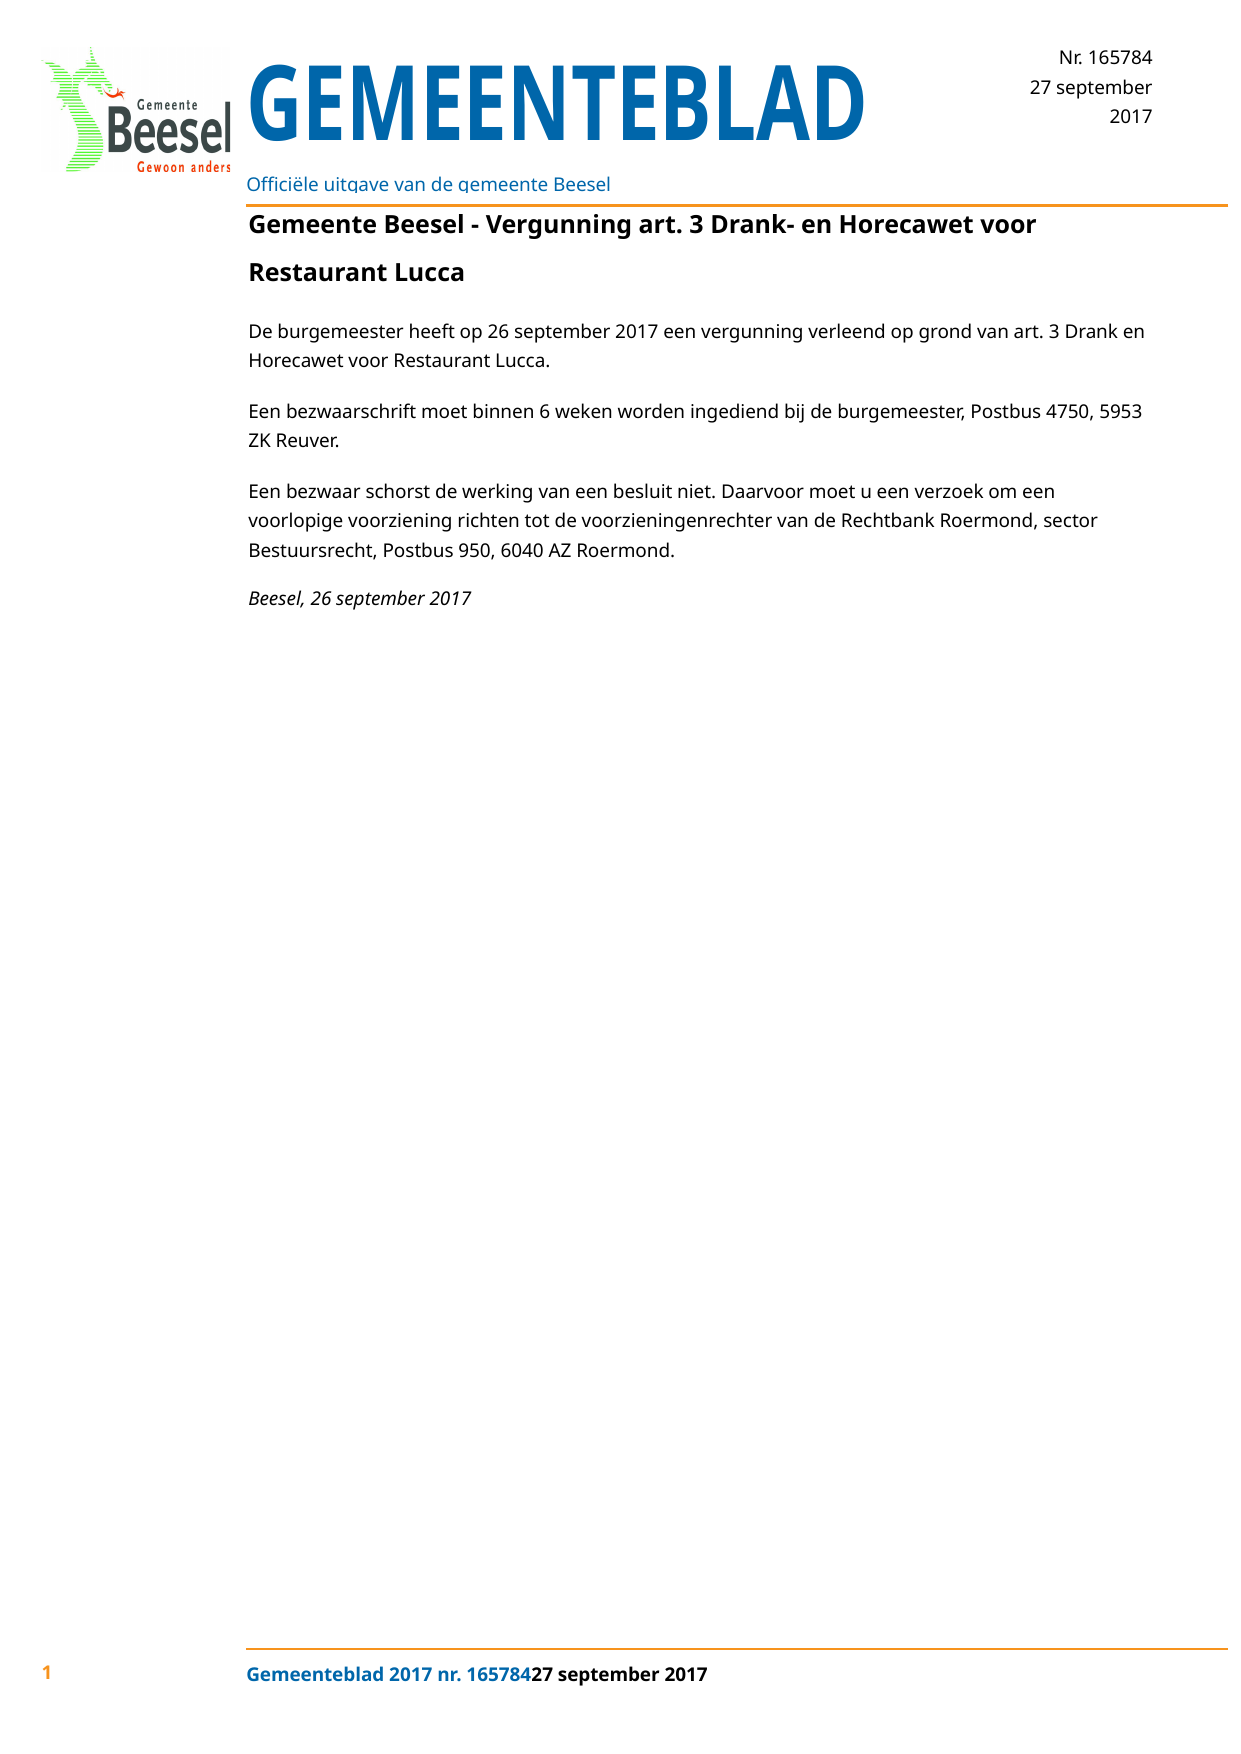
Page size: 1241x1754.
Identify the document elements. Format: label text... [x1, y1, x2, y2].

text Gemeente Beesel - Vergunning art. 3 Drank- en Horecawet voor Restaurant Lucca [248, 207, 1152, 288]
text Een bezwaarschrift moet binnen 6 weken worden ingediend bij de burgemeester, Postbus 4750, 5953 ZK Reuver. [248, 398, 1152, 453]
text Beesel, 26 september 2017 [248, 585, 1152, 611]
text De burgemeester heeft op 26 september 2017 een vergunning verleend op grond van art. 3 Drank en Horecawet voor Restaurant Lucca. [248, 318, 1152, 373]
text Een bezwaar schorst de werking van een besluit niet. Daarvoor moet u een verzoek om een voorlopige voorziening richten tot de voorzieningenrechter van de Rechtbank Roermond, sector Bestuursrecht, Postbus 950, 6040 AZ Roermond. [248, 478, 1152, 563]
picture [41, 47, 231, 172]
